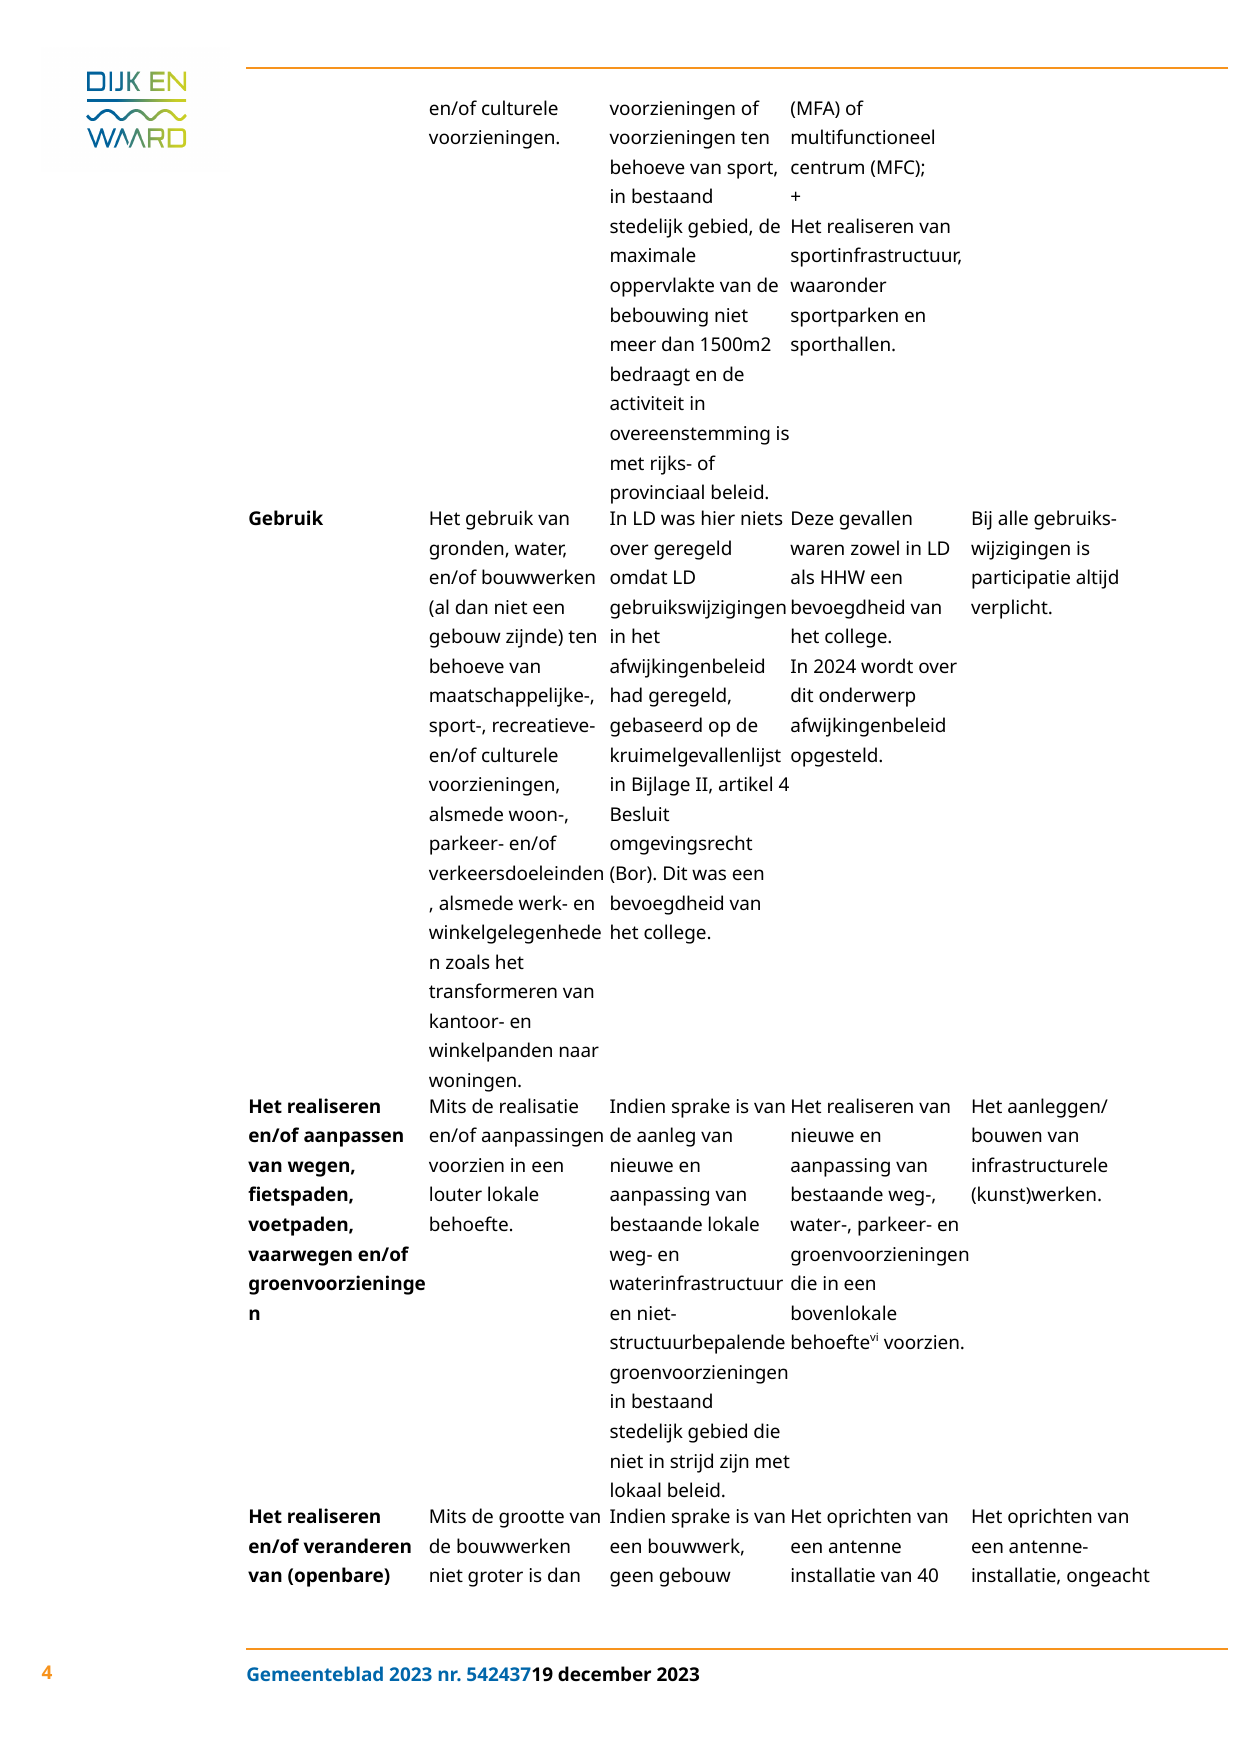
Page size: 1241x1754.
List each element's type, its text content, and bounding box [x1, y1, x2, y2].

table_cell en/of culturele voorzieningen. [429, 95, 609, 505]
table_cell Het realiseren en/of aanpassen van wegen, fietspaden, voetpaden, vaarwegen en/of groenvoorzieningen [248, 1093, 429, 1503]
table_cell [248, 95, 429, 505]
table_cell Het oprichten van een antenne- installatie, ongeacht [971, 1503, 1152, 1588]
table_cell Het realiseren van nieuwe en aanpassing van bestaande weg-, water-, parkeer- en groenvoorzieningen die in een bovenlokale behoeftevi voorzien. [790, 1093, 971, 1503]
table_cell Mits de grootte van de bouwwerken niet groter is dan [429, 1503, 609, 1588]
table_cell Mits de realisatie en/of aanpassingen voorzien in een louter lokale behoefte. [429, 1093, 609, 1503]
table_cell voorzieningen of voorzieningen ten behoeve van sport, in bestaand stedelijk gebied, de maximale oppervlakte van de bebouwing niet meer dan 1500m2 bedraagt en de activiteit in overeenstemming is met rijks- of provinciaal beleid. [609, 95, 790, 505]
table_cell Het oprichten van een antenne installatie van 40 [790, 1503, 971, 1588]
table_cell [971, 95, 1152, 505]
table_cell Gebruik [248, 505, 429, 1093]
picture [41, 47, 231, 172]
table_cell Het aanleggen/ bouwen van infrastructurele (kunst)werken. [971, 1093, 1152, 1503]
table_cell In LD was hier niets over geregeld omdat LD gebruikswijzigingen in het afwijkingenbeleid had geregeld, gebaseerd op de kruimelgevallenlijst in Bijlage II, artikel 4 Besluit omgevingsrecht (Bor). Dit was een bevoegdheid van het college. [609, 505, 790, 1093]
table_cell Het gebruik van gronden, water, en/of bouwwerken (al dan niet een gebouw zijnde) ten behoeve van maatschappelijke-, sport-, recreatieve- en/of culturele voorzieningen, alsmede woon-, parkeer- en/of verkeersdoeleinden, alsmede werk- en winkelgelegenheden zoals het transformeren van kantoor- en winkelpanden naar woningen. [429, 505, 609, 1093]
table_cell Bij alle gebruiks-wijzigingen is participatie altijd verplicht. [971, 505, 1152, 1093]
table_cell Deze gevallen waren zowel in LD als HHW een bevoegdheid van het college. In 2024 wordt over dit onderwerp afwijkingenbeleid opgesteld. [790, 505, 971, 1093]
table_cell Het realiseren en/of veranderen van (openbare) [248, 1503, 429, 1588]
table_cell Indien sprake is van de aanleg van nieuwe en aanpassing van bestaande lokale weg- en waterinfrastructuur en niet-structuurbepalende groenvoorzieningen in bestaand stedelijk gebied die niet in strijd zijn met lokaal beleid. [609, 1093, 790, 1503]
table_cell (MFA) of multifunctioneel centrum (MFC); + Het realiseren van sportinfrastructuur, waaronder sportparken en sporthallen. [790, 95, 971, 505]
table_cell Indien sprake is van een bouwwerk, geen gebouw [609, 1503, 790, 1588]
